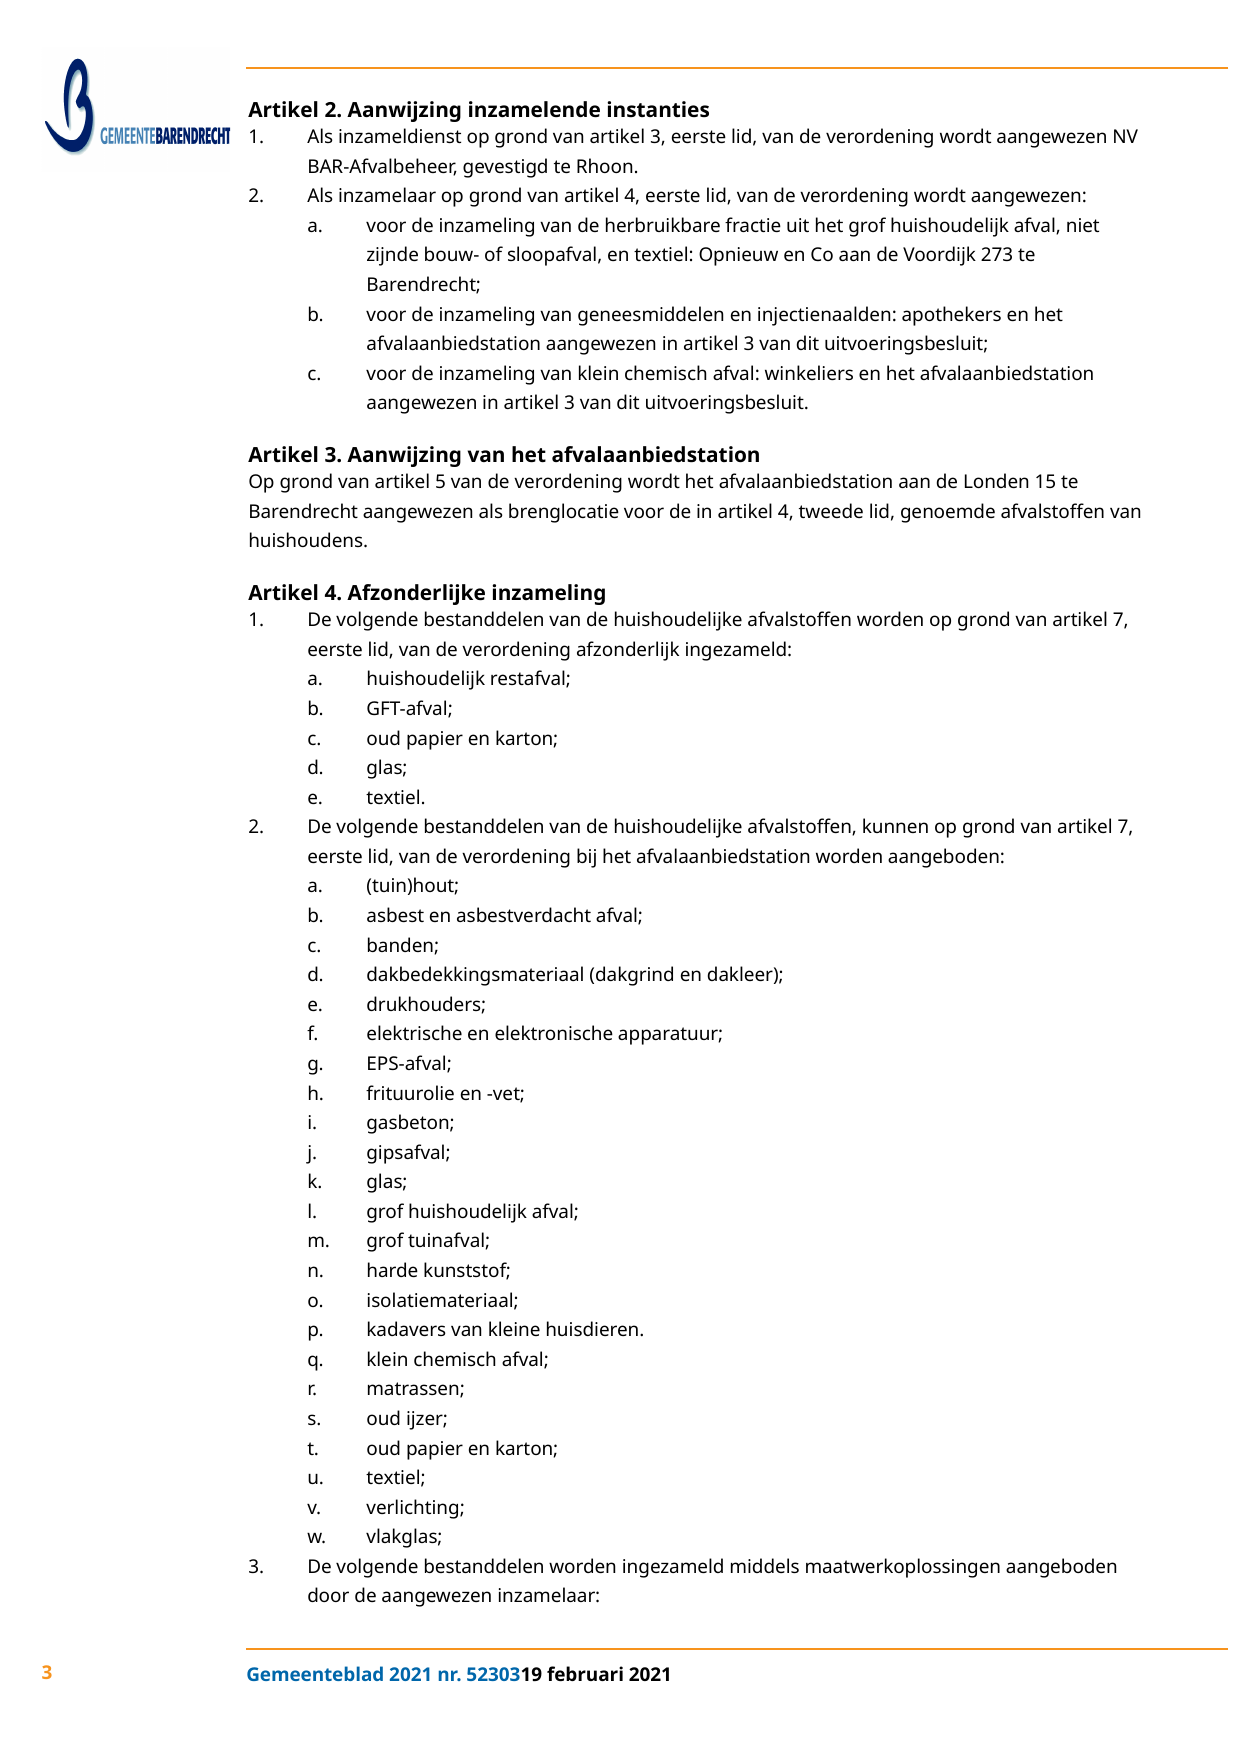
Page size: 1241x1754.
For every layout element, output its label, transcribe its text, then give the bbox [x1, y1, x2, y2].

list kadavers van kleine huisdieren. [307, 1316, 1152, 1342]
list voor de inzameling van de herbruikbare fractie uit het grof huishoudelijk afval, niet zijnde bouw- of sloopafval, en textiel: Opnieuw en Co aan de Voordijk 273 te Barendrecht; [307, 212, 1152, 297]
list vlakglas; [307, 1523, 1152, 1549]
list verlichting; [307, 1494, 1152, 1519]
list Als inzamelaar op grond van artikel 4, eerste lid, van de verordening wordt aangewezen: [248, 182, 1152, 208]
list textiel; [307, 1464, 1152, 1490]
list asbest en asbestverdacht afval; [307, 902, 1152, 928]
list harde kunststof; [307, 1257, 1152, 1283]
list oud ijzer; [307, 1405, 1152, 1431]
list drukhouders; [307, 991, 1152, 1017]
list gasbeton; [307, 1109, 1152, 1135]
list dakbedekkingsmateriaal (dakgrind en dakleer); [307, 961, 1152, 987]
list grof huishoudelijk afval; [307, 1198, 1152, 1224]
list huishoudelijk restafval; [307, 666, 1152, 691]
list isolatiemateriaal; [307, 1287, 1152, 1312]
list glas; [307, 1168, 1152, 1194]
list gipsafval; [307, 1139, 1152, 1164]
list klein chemisch afval; [307, 1346, 1152, 1372]
list glas; [307, 754, 1152, 780]
list De volgende bestanddelen worden ingezameld middels maatwerkoplossingen aangeboden door de aangewezen inzamelaar: [248, 1553, 1152, 1608]
text Artikel 2. Aanwijzing inzamelende instanties [248, 95, 1152, 123]
list oud papier en karton; [307, 1435, 1152, 1460]
list Als inzameldienst op grond van artikel 3, eerste lid, van de verordening wordt aangewezen NV BAR-Afvalbeheer, gevestigd te Rhoon. [248, 123, 1152, 178]
picture [41, 47, 231, 172]
list banden; [307, 932, 1152, 957]
text Op grond van artikel 5 van de verordening wordt het afvalaanbiedstation aan de Londen 15 te Barendrecht aangewezen als brenglocatie voor de in artikel 4, tweede lid, genoemde afvalstoffen van huishoudens. [248, 468, 1152, 553]
text Artikel 4. Afzonderlijke inzameling [248, 578, 1152, 606]
list (tuin)hout; [307, 873, 1152, 898]
list voor de inzameling van geneesmiddelen en injectienaalden: apothekers en het afvalaanbiedstation aangewezen in artikel 3 van dit uitvoeringsbesluit; [307, 301, 1152, 356]
list De volgende bestanddelen van de huishoudelijke afvalstoffen worden op grond van artikel 7, eerste lid, van de verordening afzonderlijk ingezameld: [248, 606, 1152, 662]
list oud papier en karton; [307, 725, 1152, 750]
list frituurolie en -vet; [307, 1080, 1152, 1105]
list GFT-afval; [307, 695, 1152, 721]
list voor de inzameling van klein chemisch afval: winkeliers en het afvalaanbiedstation aangewezen in artikel 3 van dit uitvoeringsbesluit. [307, 360, 1152, 415]
list De volgende bestanddelen van de huishoudelijke afvalstoffen, kunnen op grond van artikel 7, eerste lid, van de verordening bij het afvalaanbiedstation worden aangeboden: [248, 813, 1152, 869]
list textiel. [307, 784, 1152, 809]
list grof tuinafval; [307, 1228, 1152, 1253]
list EPS-afval; [307, 1050, 1152, 1076]
text Artikel 3. Aanwijzing van het afvalaanbiedstation [248, 440, 1152, 468]
list elektrische en elektronische apparatuur; [307, 1021, 1152, 1046]
list matrassen; [307, 1376, 1152, 1401]
